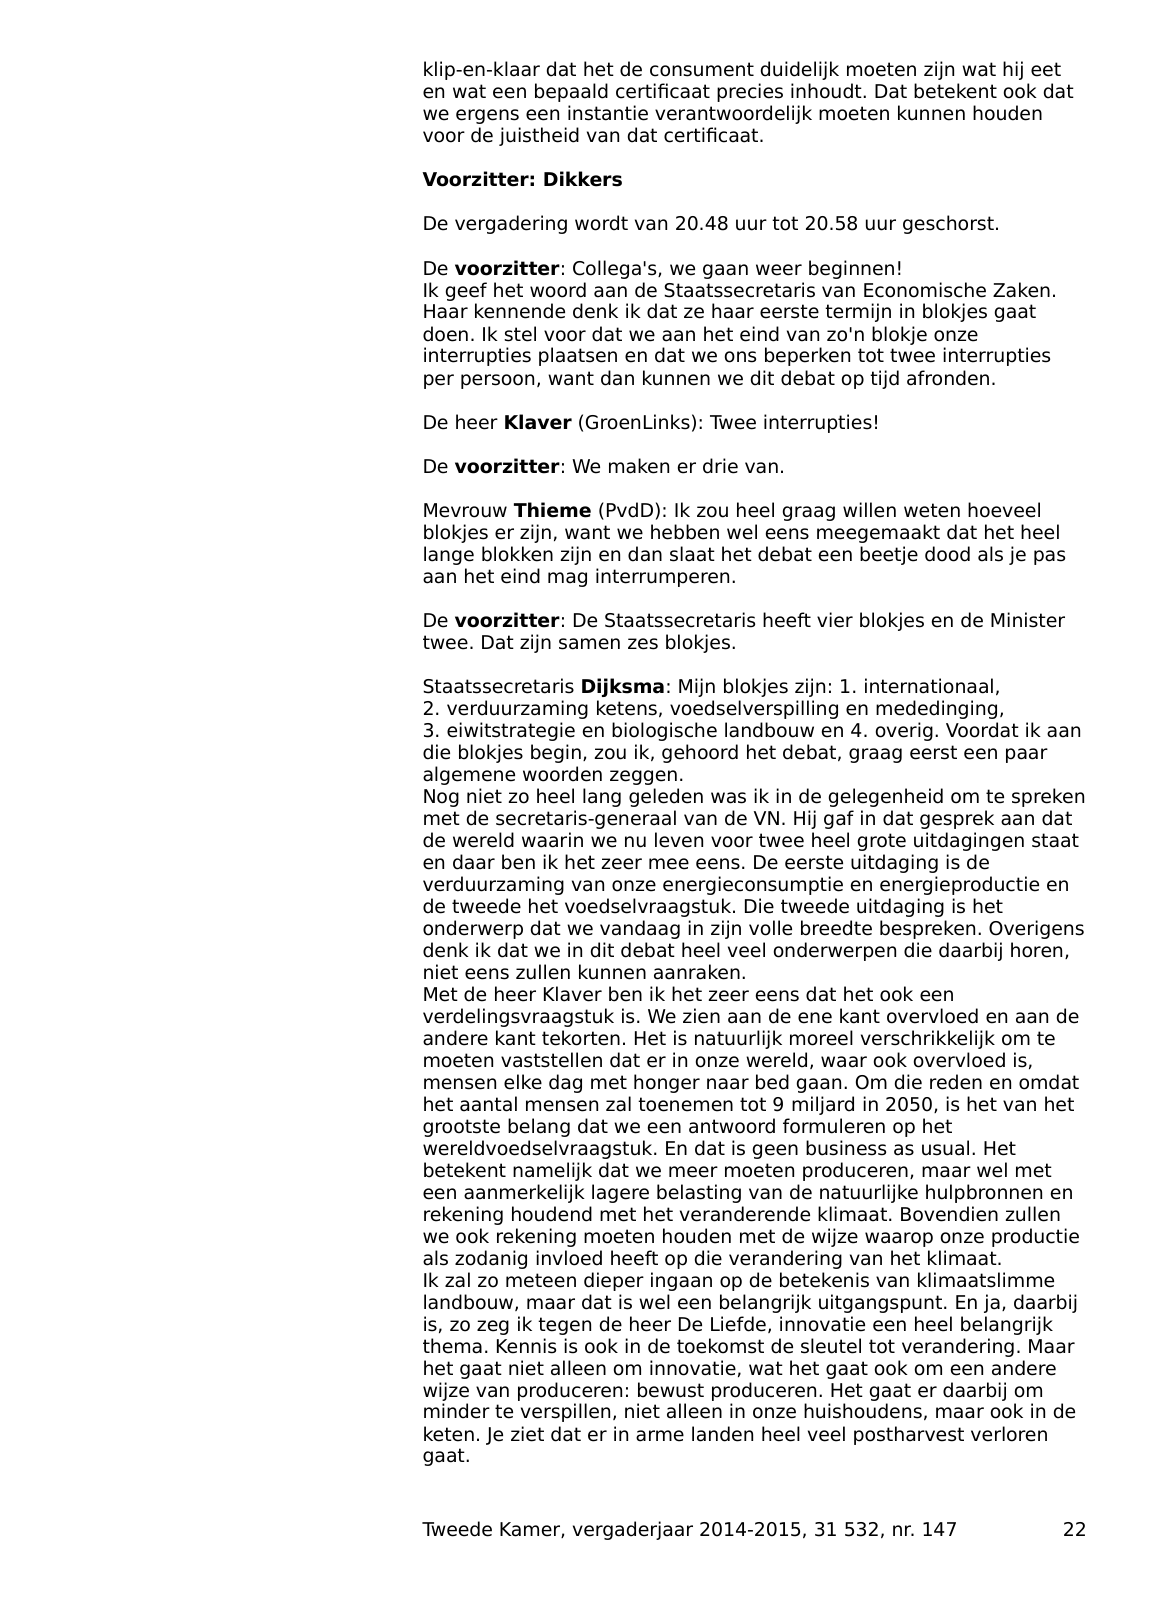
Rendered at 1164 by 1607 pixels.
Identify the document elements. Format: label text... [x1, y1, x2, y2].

text De vergadering wordt van 20.48 uur tot 20.58 uur geschorst. [422, 213, 1087, 235]
text De heer Klaver (GroenLinks): Twee interrupties! [422, 412, 1087, 433]
text Mevrouw Thieme (PvdD): Ik zou heel graag willen weten hoeveel blokjes er zijn, want we hebben wel eens meegemaakt dat het heel lange blokken zijn en dan slaat het debat een beetje dood als je pas aan het eind mag interrumperen. [422, 500, 1087, 588]
text De voorzitter: Collega's, we gaan weer beginnen! [422, 257, 1087, 279]
text De voorzitter: We maken er drie van. [422, 456, 1087, 478]
text Ik zal zo meteen dieper ingaan op de betekenis van klimaatslimme landbouw, maar dat is wel een belangrijk uitgangspunt. En ja, daarbij is, zo zeg ik tegen de heer De Liefde, innovatie een heel belangrijk thema. Kennis is ook in de toekomst de sleutel tot verandering. Maar het gaat niet alleen om innovatie, wat het gaat ook om een andere wijze van produceren: bewust produceren. Het gaat er daarbij om minder te verspillen, niet alleen in onze huishoudens, maar ook in de keten. Je ziet dat er in arme landen heel veel postharvest verloren gaat. [422, 1269, 1087, 1467]
subtitle Voorzitter: Dikkers [422, 169, 1087, 191]
text klip-en-klaar dat het de consument duidelijk moeten zijn wat hij eet en wat een bepaald certificaat precies inhoudt. Dat betekent ook dat we ergens een instantie verantwoordelijk moeten kunnen houden voor de juistheid van dat certificaat. [422, 59, 1087, 147]
text De voorzitter: De Staatssecretaris heeft vier blokjes en de Minister twee. Dat zijn samen zes blokjes. [422, 610, 1087, 654]
text Staatssecretaris Dijksma: Mijn blokjes zijn: 1. internationaal, 2. verduurzaming ketens, voedselverspilling en mededinging, 3. eiwitstrategie en biologische landbouw en 4. overig. Voordat ik aan die blokjes begin, zou ik, gehoord het debat, graag eerst een paar algemene woorden zeggen. [422, 676, 1087, 786]
text Nog niet zo heel lang geleden was ik in de gelegenheid om te spreken met de secretaris-generaal van de VN. Hij gaf in dat gesprek aan dat de wereld waarin we nu leven voor twee heel grote uitdagingen staat en daar ben ik het zeer mee eens. De eerste uitdaging is de verduurzaming van onze energieconsumptie en energieproductie en de tweede het voedselvraagstuk. Die tweede uitdaging is het onderwerp dat we vandaag in zijn volle breedte bespreken. Overigens denk ik dat we in dit debat heel veel onderwerpen die daarbij horen, niet eens zullen kunnen aanraken. [422, 786, 1087, 984]
text Met de heer Klaver ben ik het zeer eens dat het ook een verdelingsvraagstuk is. We zien aan de ene kant overvloed en aan de andere kant tekorten. Het is natuurlijk moreel verschrikkelijk om te moeten vaststellen dat er in onze wereld, waar ook overvloed is, mensen elke dag met honger naar bed gaan. Om die reden en omdat het aantal mensen zal toenemen tot 9 miljard in 2050, is het van het grootste belang dat we een antwoord formuleren op het wereldvoedselvraagstuk. En dat is geen business as usual. Het betekent namelijk dat we meer moeten produceren, maar wel met een aanmerkelijk lagere belasting van de natuurlijke hulpbronnen en rekening houdend met het veranderende klimaat. Bovendien zullen we ook rekening moeten houden met de wijze waarop onze productie als zodanig invloed heeft op die verandering van het klimaat. [422, 984, 1087, 1269]
text Ik geef het woord aan de Staatssecretaris van Economische Zaken. Haar kennende denk ik dat ze haar eerste termijn in blokjes gaat doen. Ik stel voor dat we aan het eind van zo'n blokje onze interrupties plaatsen en dat we ons beperken tot twee interrupties per persoon, want dan kunnen we dit debat op tijd afronden. [422, 279, 1087, 389]
